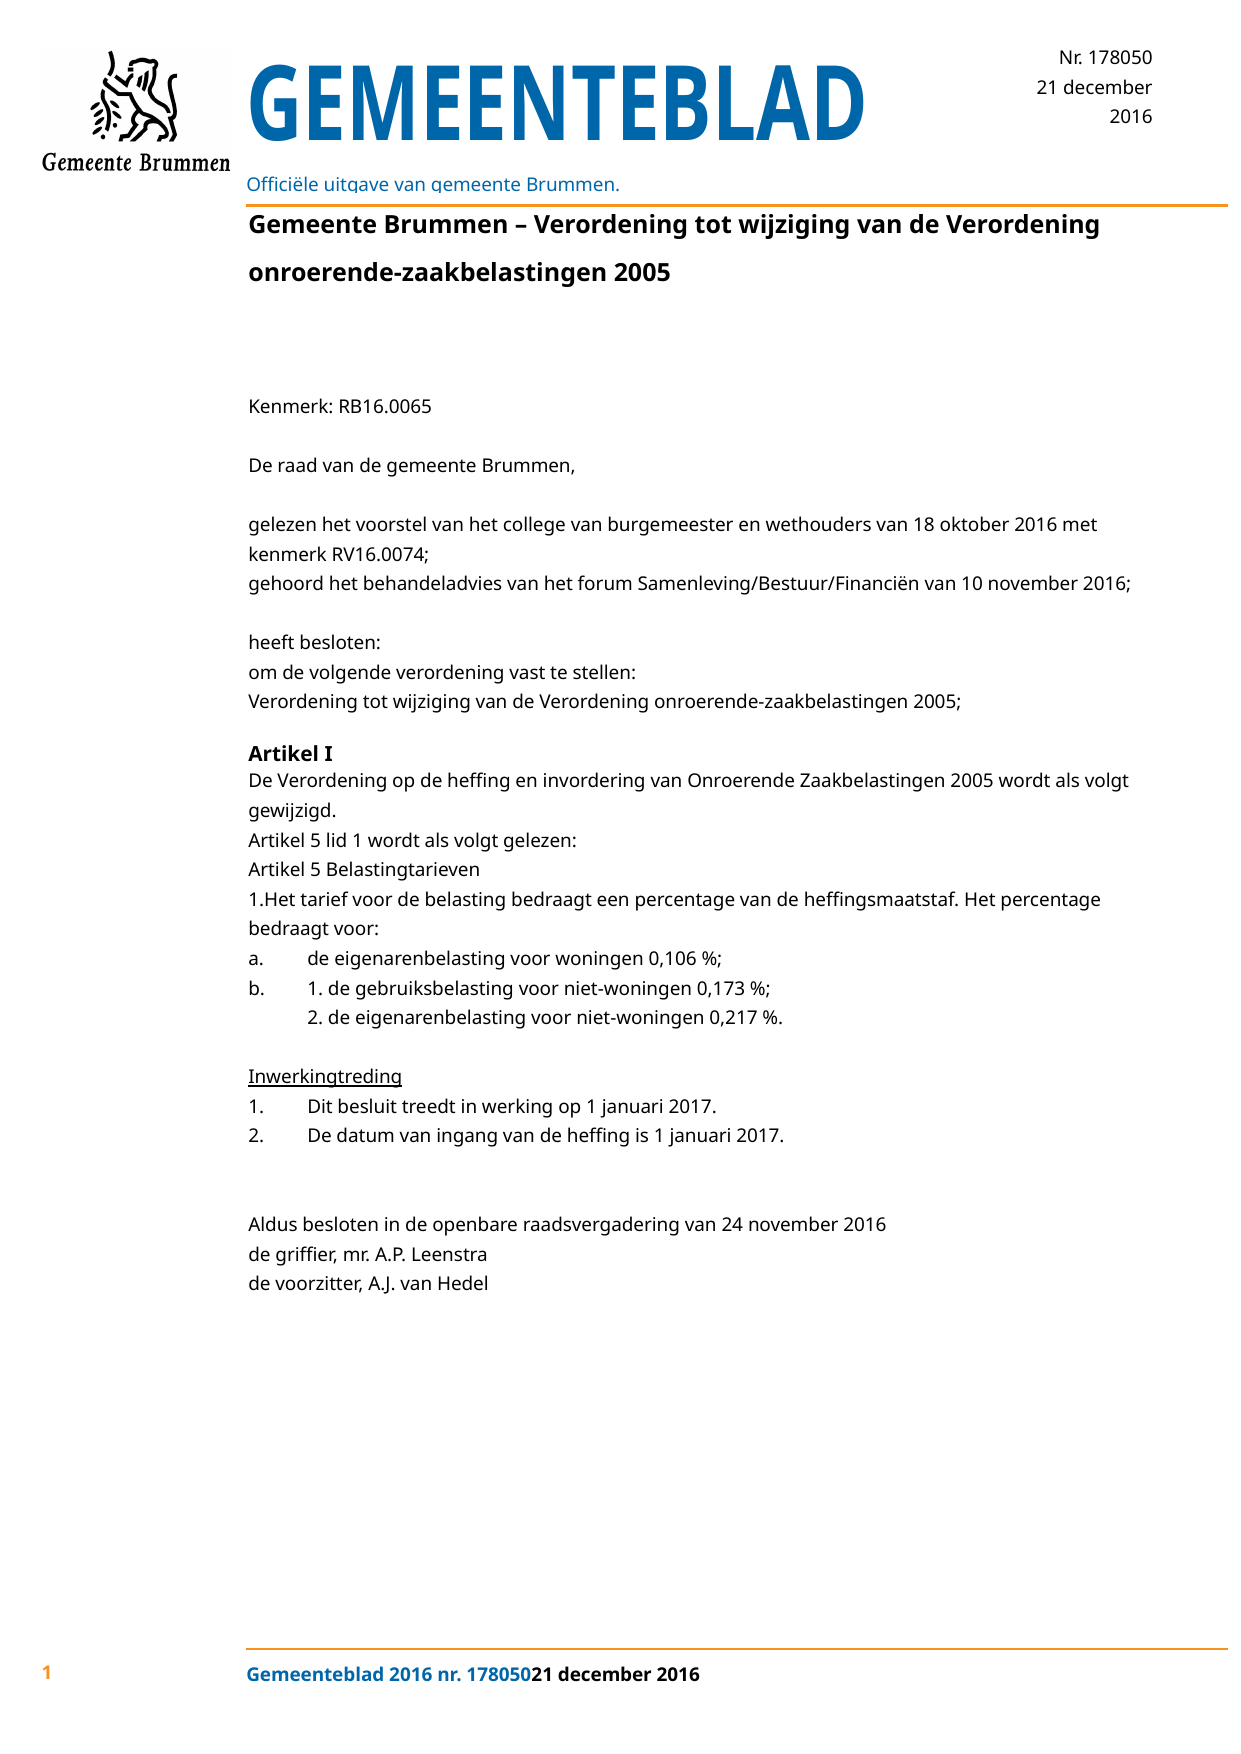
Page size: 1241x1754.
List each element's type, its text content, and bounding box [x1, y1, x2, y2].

list 2. de eigenarenbelasting voor niet-woningen 0,217 %. [248, 1004, 1152, 1030]
text Artikel 5 lid 1 wordt als volgt gelezen: [248, 827, 1152, 852]
text Artikel I [248, 739, 1152, 768]
text Inwerkingtreding [248, 1063, 1152, 1089]
text De Verordening op de heffing en invordering van Onroerende Zaakbelastingen 2005 wordt als volgt gewijzigd. [248, 768, 1152, 823]
text gehoord het behandeladvies van het forum Samenleving/Bestuur/Financiën van 10 november 2016; [248, 570, 1152, 596]
list De datum van ingang van de heffing is 1 januari 2017. [248, 1123, 1152, 1148]
list 1. de gebruiksbelasting voor niet-woningen 0,173 %; [248, 975, 1152, 1000]
text om de volgende verordening vast te stellen: [248, 659, 1152, 685]
text 1.Het tarief voor de belasting bedraagt een percentage van de heffingsmaatstaf. Het percentage bedraagt voor: [248, 886, 1152, 941]
text Artikel 5 Belastingtarieven [248, 856, 1152, 882]
list de eigenarenbelasting voor woningen 0,106 %; [248, 945, 1152, 971]
text heeft besloten: [248, 629, 1152, 655]
text Verordening tot wijziging van de Verordening onroerende-zaakbelastingen 2005; [248, 689, 1152, 714]
text De raad van de gemeente Brummen, [248, 452, 1152, 478]
text Kenmerk: RB16.0065 [248, 393, 1152, 419]
text de griffier, mr. A.P. Leenstra [248, 1241, 1152, 1267]
text gelezen het voorstel van het college van burgemeester en wethouders van 18 oktober 2016 met kenmerk RV16.0074; [248, 511, 1152, 567]
list Dit besluit treedt in werking op 1 januari 2017. [248, 1093, 1152, 1119]
text Aldus besloten in de openbare raadsvergadering van 24 november 2016 [248, 1211, 1152, 1237]
picture [41, 47, 231, 172]
text de voorzitter, A.J. van Hedel [248, 1271, 1152, 1296]
text Gemeente Brummen – Verordening tot wijziging van de Verordening onroerende-zaakbelastingen 2005 [248, 207, 1152, 288]
